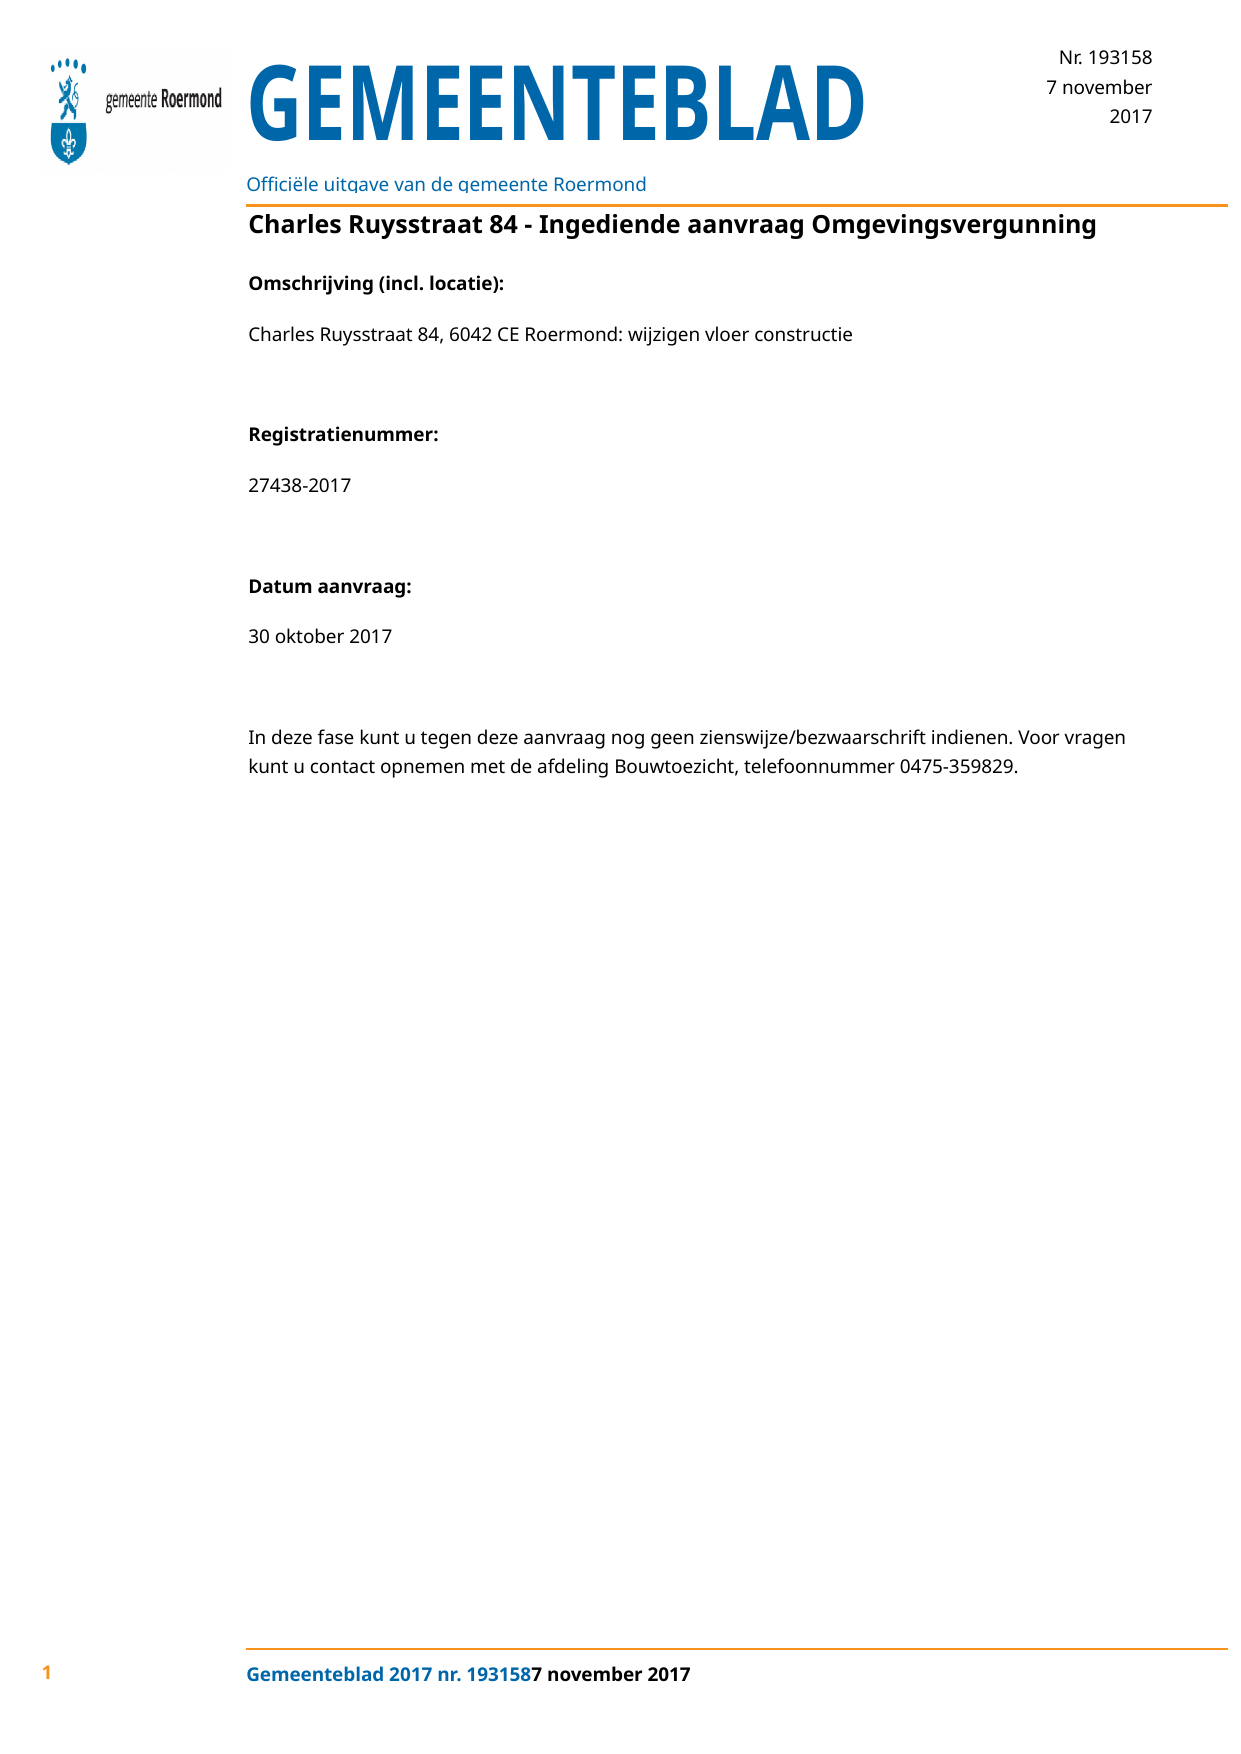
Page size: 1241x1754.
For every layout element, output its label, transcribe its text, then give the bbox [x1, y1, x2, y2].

text Charles Ruysstraat 84, 6042 CE Roermond: wijzigen vloer constructie [248, 321, 1152, 346]
text Datum aanvraag: [248, 573, 1152, 598]
text Registratienummer: [248, 422, 1152, 447]
text 30 oktober 2017 [248, 623, 1152, 649]
text Omschrijving (incl. locatie): [248, 270, 1152, 296]
picture [41, 47, 231, 172]
text In deze fase kunt u tegen deze aanvraag nog geen zienswijze/bezwaarschrift indienen. Voor vragen kunt u contact opnemen met de afdeling Bouwtoezicht, telefoonnummer 0475-359829. [248, 724, 1152, 779]
text Charles Ruysstraat 84 - Ingediende aanvraag Omgevingsvergunning [248, 207, 1152, 241]
text 27438-2017 [248, 472, 1152, 498]
